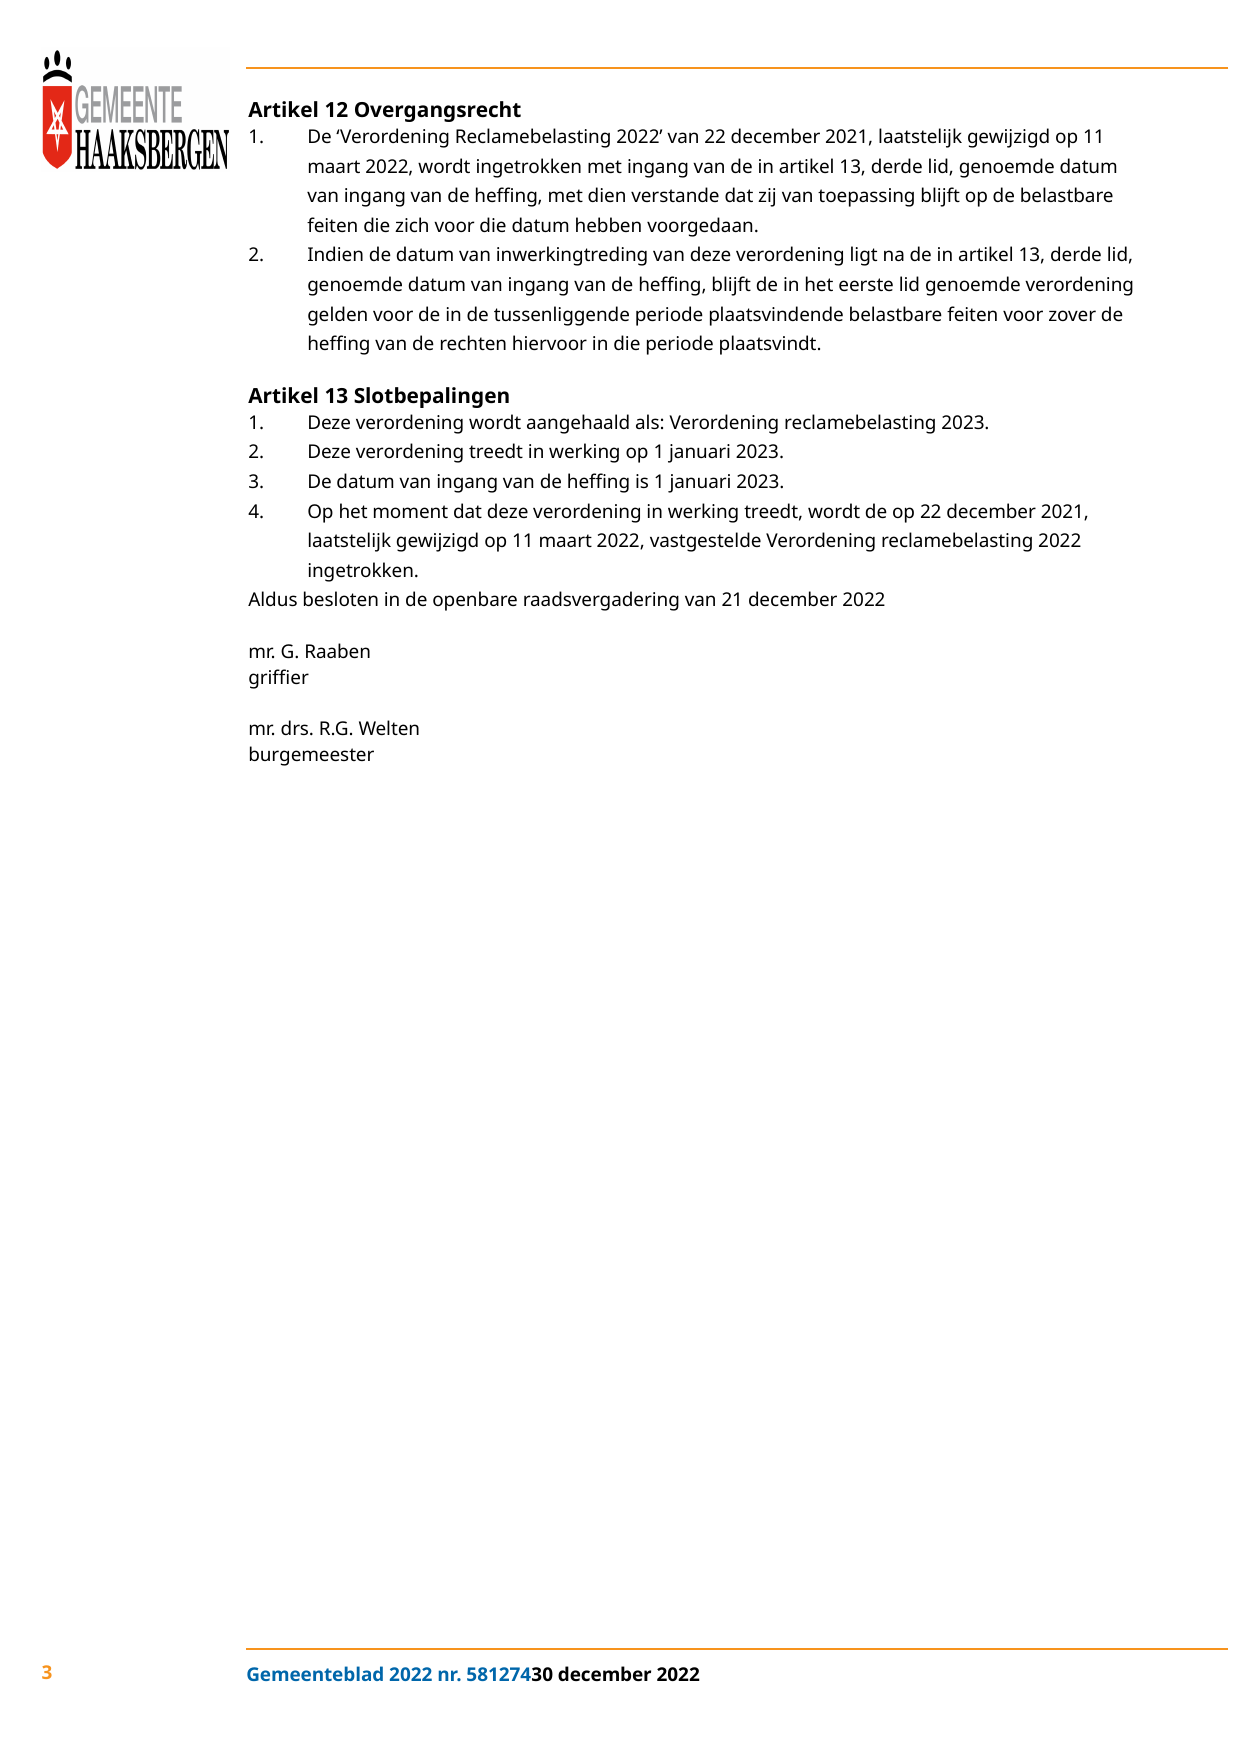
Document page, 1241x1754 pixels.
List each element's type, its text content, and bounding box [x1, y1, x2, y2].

list Deze verordening treedt in werking op 1 januari 2023. [248, 439, 1152, 464]
text mr. G. Raaben [248, 638, 1152, 664]
list De datum van ingang van de heffing is 1 januari 2023. [248, 468, 1152, 494]
text burgemeester [248, 741, 1152, 767]
text griffier [248, 664, 1152, 689]
text mr. drs. R.G. Welten [248, 715, 1152, 741]
text Artikel 13 Slotbepalingen [248, 381, 1152, 409]
text Aldus besloten in de openbare raadsvergadering van 21 december 2022 [248, 587, 1152, 612]
list Op het moment dat deze verordening in werking treedt, wordt de op 22 december 2021, laatstelijk gewijzigd op 11 maart 2022, vastgestelde Verordening reclamebelasting 2022 ingetrokken. [248, 498, 1152, 583]
list Indien de datum van inwerkingtreding van deze verordening ligt na de in artikel 13, derde lid, genoemde datum van ingang van de heffing, blijft de in het eerste lid genoemde verordening gelden voor de in de tussenliggende periode plaatsvindende belastbare feiten voor zover de heffing van de rechten hiervoor in die periode plaatsvindt. [248, 242, 1152, 356]
picture [41, 47, 231, 172]
list De ‘Verordening Reclamebelasting 2022’ van 22 december 2021, laatstelijk gewijzigd op 11 maart 2022, wordt ingetrokken met ingang van de in artikel 13, derde lid, genoemde datum van ingang van de heffing, met dien verstande dat zij van toepassing blijft op de belastbare feiten die zich voor die datum hebben voorgedaan. [248, 123, 1152, 238]
text Artikel 12 Overgangsrecht [248, 95, 1152, 123]
list Deze verordening wordt aangehaald als: Verordening reclamebelasting 2023. [248, 409, 1152, 435]
